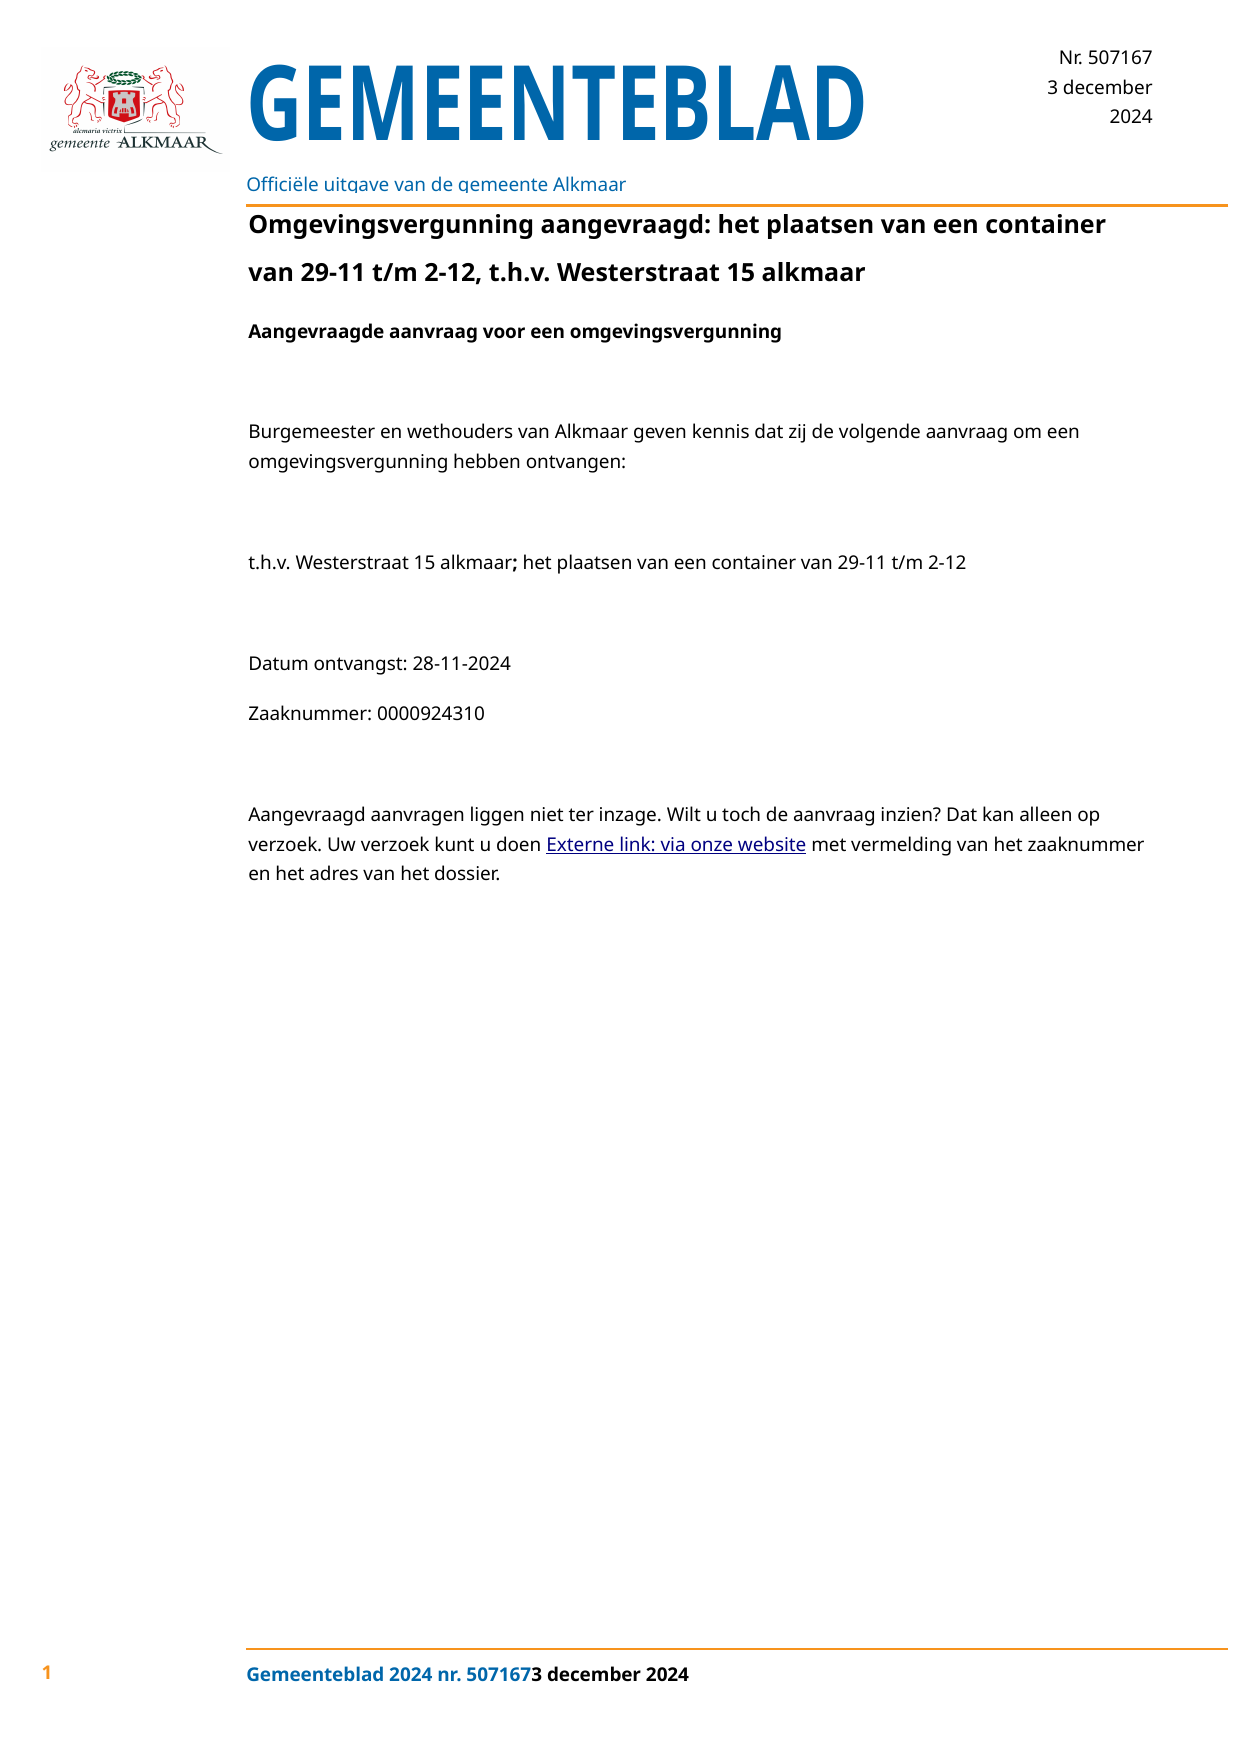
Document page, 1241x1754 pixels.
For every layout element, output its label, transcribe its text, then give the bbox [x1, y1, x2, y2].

text Aangevraagd aanvragen liggen niet ter inzage. Wilt u toch de aanvraag inzien? Dat kan alleen op verzoek. Uw verzoek kunt u doen Externe link: via onze website met vermelding van het zaaknummer en het adres van het dossier. [248, 801, 1152, 886]
text t.h.v. Westerstraat 15 alkmaar; het plaatsen van een container van 29-11 t/m 2-12 [248, 549, 1152, 575]
text Omgevingsvergunning aangevraagd: het plaatsen van een container van 29-11 t/m 2-12, t.h.v. Westerstraat 15 alkmaar [248, 207, 1152, 288]
text Aangevraagde aanvraag voor een omgevingsvergunning [248, 318, 1152, 344]
text Burgemeester en wethouders van Alkmaar geven kennis dat zij de volgende aanvraag om een omgevingsvergunning hebben ontvangen: [248, 419, 1152, 474]
picture [41, 47, 231, 172]
text Zaaknummer: 0000924310 [248, 700, 1152, 726]
text Datum ontvangst: 28-11-2024 [248, 650, 1152, 676]
